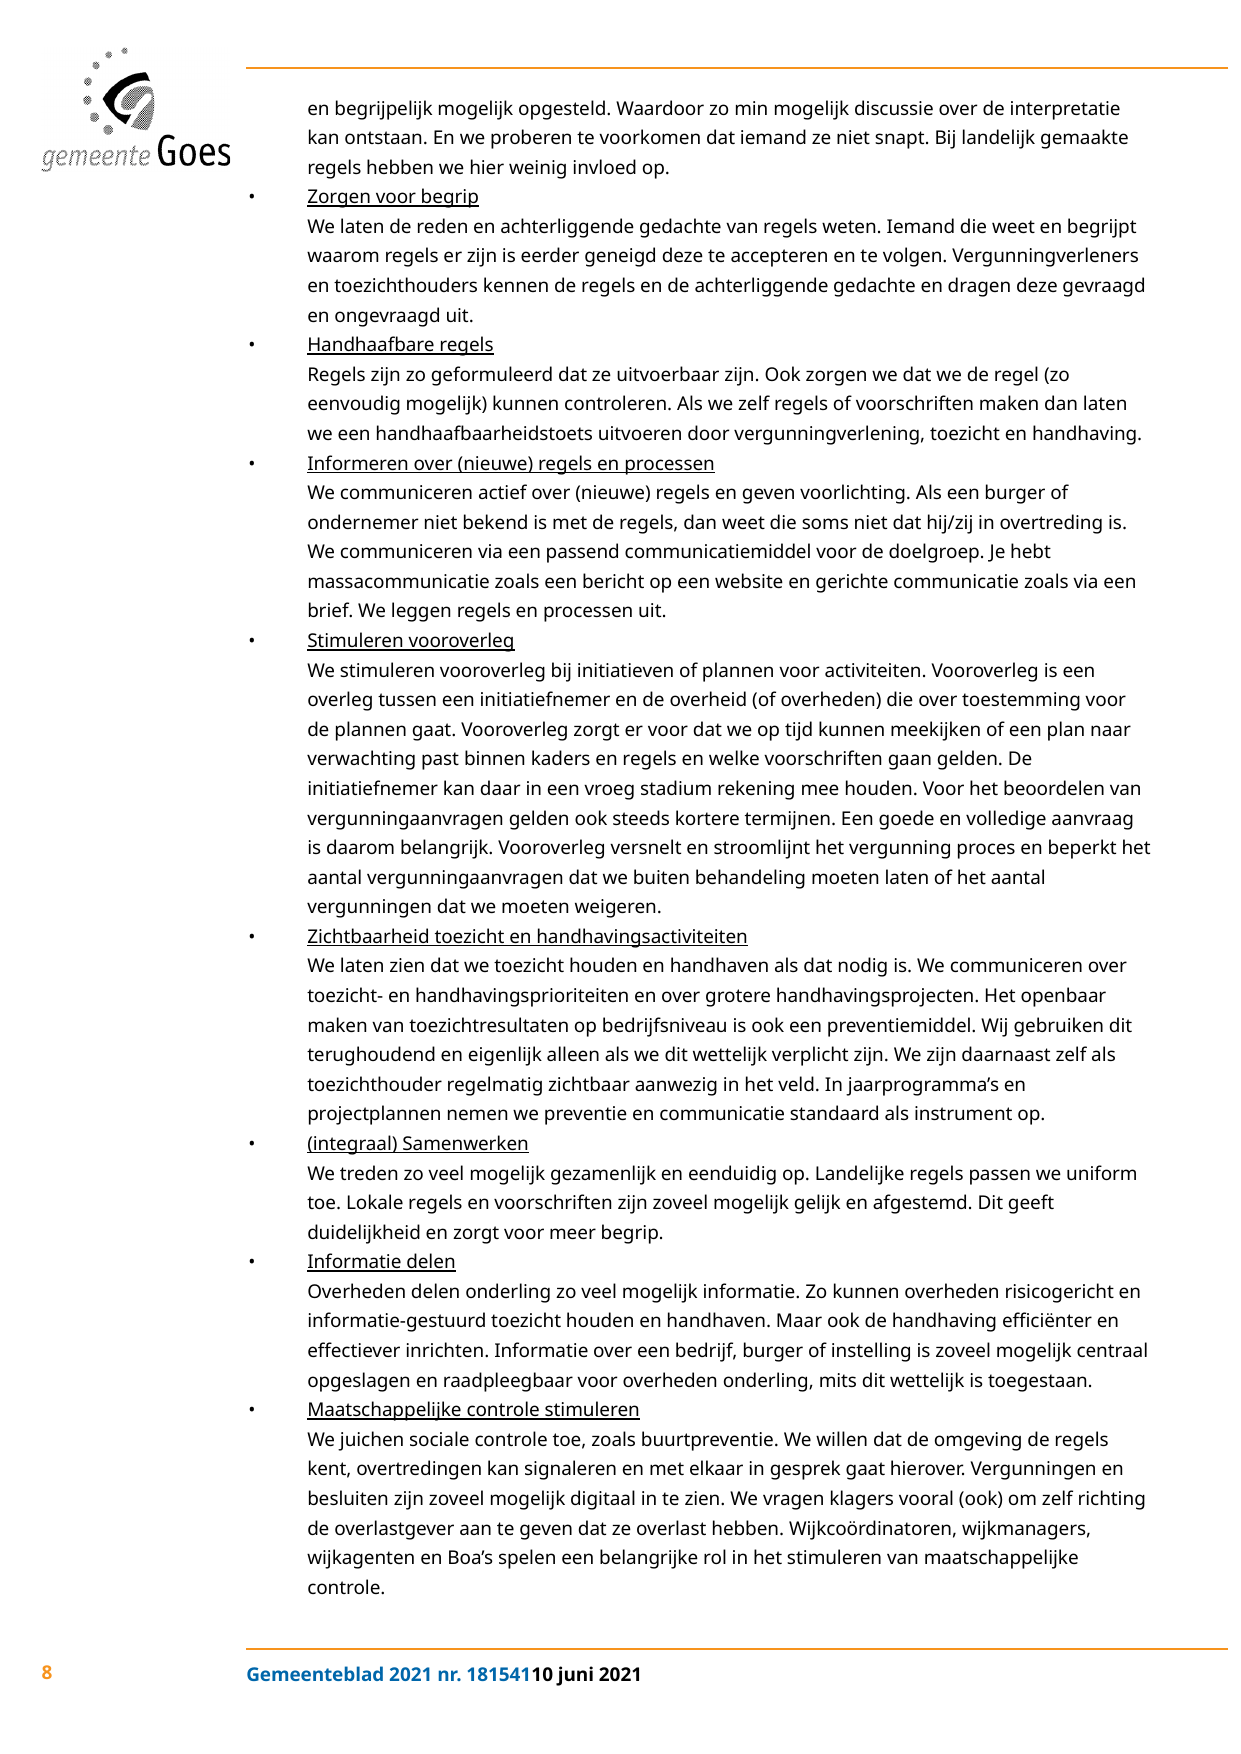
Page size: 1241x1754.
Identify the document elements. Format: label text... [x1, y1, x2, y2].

list We stimuleren vooroverleg bij initiatieven of plannen voor activiteiten. Vooroverleg is een overleg tussen een initiatiefnemer en de overheid (of overheden) die over toestemming voor de plannen gaat. Vooroverleg zorgt er voor dat we op tijd kunnen meekijken of een plan naar verwachting past binnen kaders en regels en welke voorschriften gaan gelden. De initiatiefnemer kan daar in een vroeg stadium rekening mee houden. Voor het beoordelen van vergunningaanvragen gelden ook steeds kortere termijnen. Een goede en volledige aanvraag is daarom belangrijk. Vooroverleg versnelt en stroomlijnt het vergunning proces en beperkt het aantal vergunningaanvragen dat we buiten behandeling moeten laten of het aantal vergunningen dat we moeten weigeren. [248, 657, 1152, 919]
list Stimuleren vooroverleg [248, 627, 1152, 653]
list (integraal) Samenwerken [248, 1130, 1152, 1156]
list We laten de reden en achterliggende gedachte van regels weten. Iemand die weet en begrijpt waarom regels er zijn is eerder geneigd deze te accepteren en te volgen. Vergunningverleners en toezichthouders kennen de regels en de achterliggende gedachte en dragen deze gevraagd en ongevraagd uit. [248, 213, 1152, 328]
list Informeren over (nieuwe) regels en processen [248, 450, 1152, 476]
list Zorgen voor begrip [248, 183, 1152, 209]
list Regels zijn zo geformuleerd dat ze uitvoerbaar zijn. Ook zorgen we dat we de regel (zo eenvoudig mogelijk) kunnen controleren. Als we zelf regels of voorschriften maken dan laten we een handhaafbaarheidstoets uitvoeren door vergunningverlening, toezicht en handhaving. [248, 361, 1152, 446]
list en begrijpelijk mogelijk opgesteld. Waardoor zo min mogelijk discussie over de interpretatie kan ontstaan. En we proberen te voorkomen dat iemand ze niet snapt. Bij landelijk gemaakte regels hebben we hier weinig invloed op. [248, 95, 1152, 180]
list We laten zien dat we toezicht houden en handhaven als dat nodig is. We communiceren over toezicht- en handhavingsprioriteiten en over grotere handhavingsprojecten. Het openbaar maken van toezichtresultaten op bedrijfsniveau is ook een preventiemiddel. Wij gebruiken dit terughoudend en eigenlijk alleen als we dit wettelijk verplicht zijn. We zijn daarnaast zelf als toezichthouder regelmatig zichtbaar aanwezig in het veld. In jaarprogramma’s en projectplannen nemen we preventie en communicatie standaard als instrument op. [248, 953, 1152, 1126]
picture [41, 47, 231, 172]
list We communiceren actief over (nieuwe) regels en geven voorlichting. Als een burger of ondernemer niet bekend is met de regels, dan weet die soms niet dat hij/zij in overtreding is. We communiceren via een passend communicatiemiddel voor de doelgroep. Je hebt massacommunicatie zoals een bericht op een website en gerichte communicatie zoals via een brief. We leggen regels en processen uit. [248, 479, 1152, 623]
list Overheden delen onderling zo veel mogelijk informatie. Zo kunnen overheden risicogericht en informatie-gestuurd toezicht houden en handhaven. Maar ook de handhaving efficiënter en effectiever inrichten. Informatie over een bedrijf, burger of instelling is zoveel mogelijk centraal opgeslagen en raadpleegbaar voor overheden onderling, mits dit wettelijk is toegestaan. [248, 1278, 1152, 1393]
list We juichen sociale controle toe, zoals buurtpreventie. We willen dat de omgeving de regels kent, overtredingen kan signaleren en met elkaar in gesprek gaat hierover. Vergunningen en besluiten zijn zoveel mogelijk digitaal in te zien. We vragen klagers vooral (ook) om zelf richting de overlastgever aan te geven dat ze overlast hebben. Wijkcoördinatoren, wijkmanagers, wijkagenten en Boa’s spelen een belangrijke rol in het stimuleren van maatschappelijke controle. [248, 1426, 1152, 1600]
list We treden zo veel mogelijk gezamenlijk en eenduidig op. Landelijke regels passen we uniform toe. Lokale regels en voorschriften zijn zoveel mogelijk gelijk en afgestemd. Dit geeft duidelijkheid en zorgt voor meer begrip. [248, 1160, 1152, 1245]
list Zichtbaarheid toezicht en handhavingsactiviteiten [248, 923, 1152, 949]
list Handhaafbare regels [248, 331, 1152, 357]
list Maatschappelijke controle stimuleren [248, 1396, 1152, 1422]
list Informatie delen [248, 1248, 1152, 1274]
